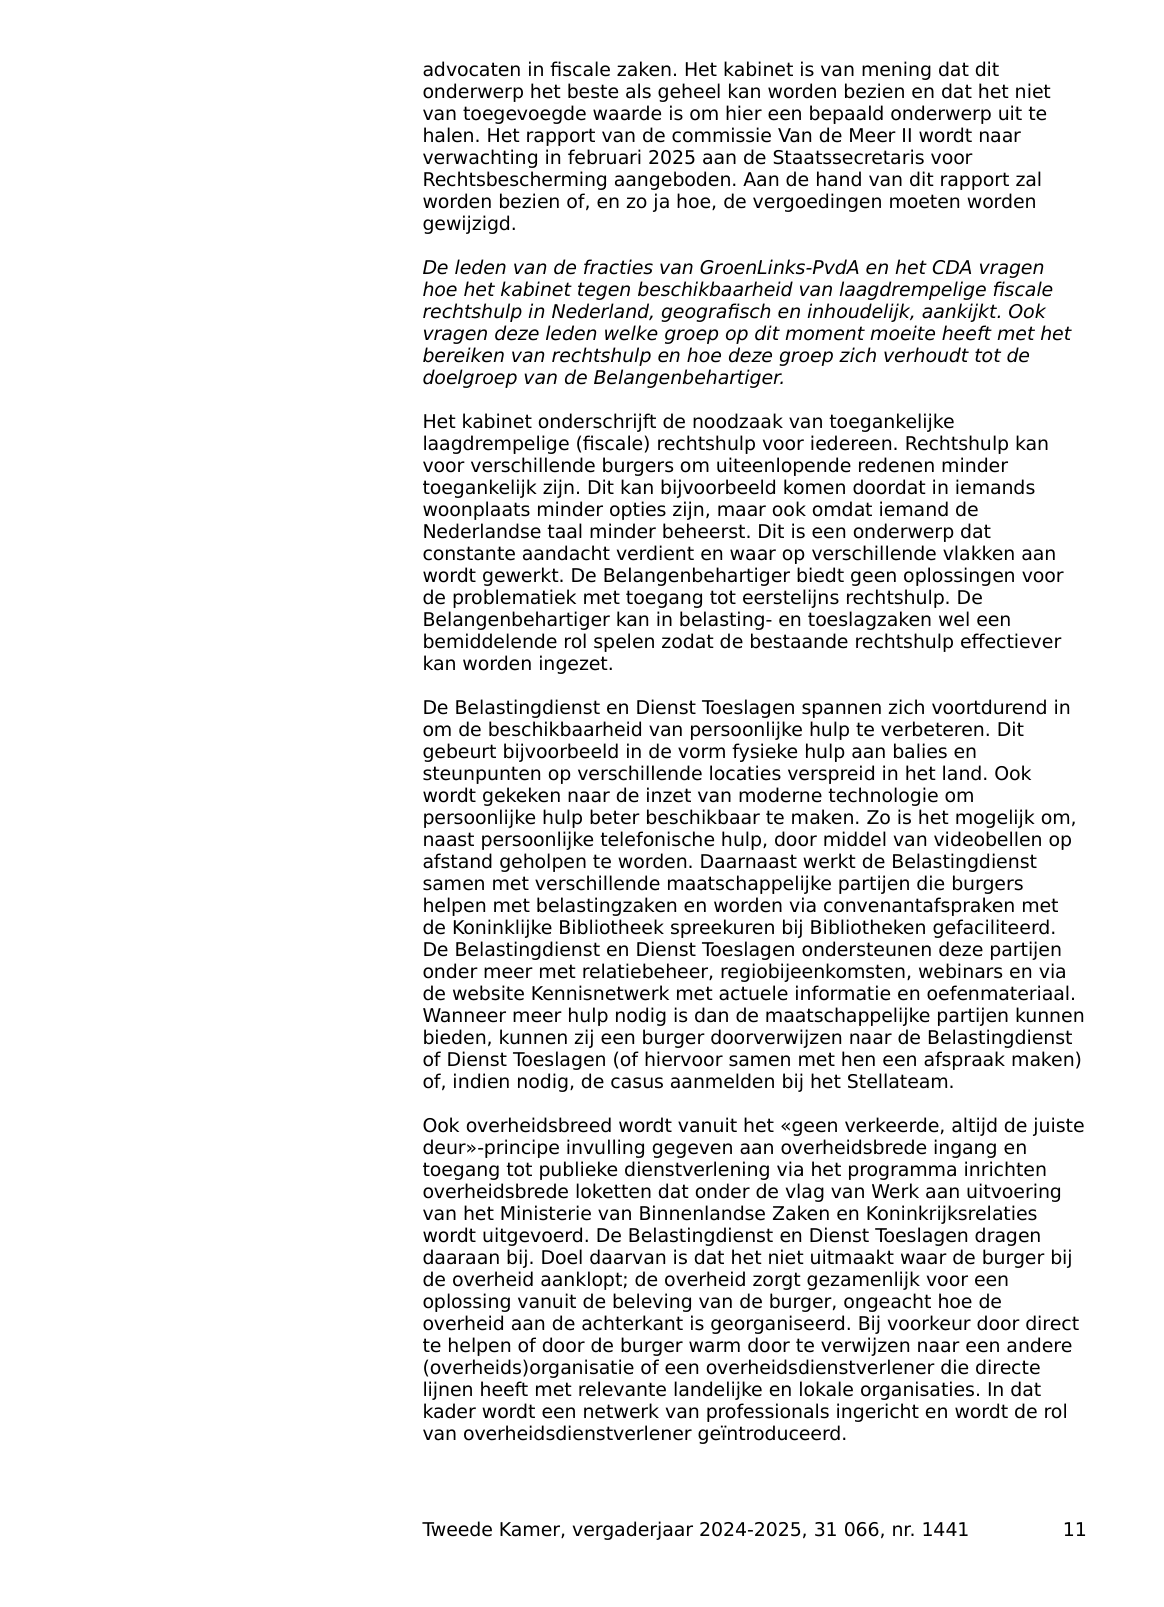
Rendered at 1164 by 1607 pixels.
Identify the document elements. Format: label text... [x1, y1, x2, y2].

text Het kabinet onderschrijft de noodzaak van toegankelijke laagdrempelige (fiscale) rechtshulp voor iedereen. Rechtshulp kan voor verschillende burgers om uiteenlopende redenen minder toegankelijk zijn. Dit kan bijvoorbeeld komen doordat in iemands woonplaats minder opties zijn, maar ook omdat iemand de Nederlandse taal minder beheerst. Dit is een onderwerp dat constante aandacht verdient en waar op verschillende vlakken aan wordt gewerkt. De Belangenbehartiger biedt geen oplossingen voor de problematiek met toegang tot eerstelijns rechtshulp. De Belangenbehartiger kan in belasting- en toeslagzaken wel een bemiddelende rol spelen zodat de bestaande rechtshulp effectiever kan worden ingezet. [422, 411, 1087, 675]
text De Belastingdienst en Dienst Toeslagen spannen zich voortdurend in om de beschikbaarheid van persoonlijke hulp te verbeteren. Dit gebeurt bijvoorbeeld in de vorm fysieke hulp aan balies en steunpunten op verschillende locaties verspreid in het land. Ook wordt gekeken naar de inzet van moderne technologie om persoonlijke hulp beter beschikbaar te maken. Zo is het mogelijk om, naast persoonlijke telefonische hulp, door middel van videobellen op afstand geholpen te worden. Daarnaast werkt de Belastingdienst samen met verschillende maatschappelijke partijen die burgers helpen met belastingzaken en worden via convenantafspraken met de Koninklijke Bibliotheek spreekuren bij Bibliotheken gefaciliteerd. De Belastingdienst en Dienst Toeslagen ondersteunen deze partijen onder meer met relatiebeheer, regiobijeenkomsten, webinars en via de website Kennisnetwerk met actuele informatie en oefenmateriaal. Wanneer meer hulp nodig is dan de maatschappelijke partijen kunnen bieden, kunnen zij een burger doorverwijzen naar de Belastingdienst of Dienst Toeslagen (of hiervoor samen met hen een afspraak maken) of, indien nodig, de casus aanmelden bij het Stellateam. [422, 697, 1087, 1093]
text Ook overheidsbreed wordt vanuit het «geen verkeerde, altijd de juiste deur»-principe invulling gegeven aan overheidsbrede ingang en toegang tot publieke dienstverlening via het programma inrichten overheidsbrede loketten dat onder de vlag van Werk aan uitvoering van het Ministerie van Binnenlandse Zaken en Koninkrijksrelaties wordt uitgevoerd. De Belastingdienst en Dienst Toeslagen dragen daaraan bij. Doel daarvan is dat het niet uitmaakt waar de burger bij de overheid aanklopt; de overheid zorgt gezamenlijk voor een oplossing vanuit de beleving van de burger, ongeacht hoe de overheid aan de achterkant is georganiseerd. Bij voorkeur door direct te helpen of door de burger warm door te verwijzen naar een andere (overheids)organisatie of een overheidsdienstverlener die directe lijnen heeft met relevante landelijke en lokale organisaties. In dat kader wordt een netwerk van professionals ingericht en wordt de rol van overheidsdienstverlener geïntroduceerd. [422, 1115, 1087, 1444]
text De leden van de fracties van GroenLinks-PvdA en het CDA vragen hoe het kabinet tegen beschikbaarheid van laagdrempelige fiscale rechtshulp in Nederland, geografisch en inhoudelijk, aankijkt. Ook vragen deze leden welke groep op dit moment moeite heeft met het bereiken van rechtshulp en hoe deze groep zich verhoudt tot de doelgroep van de Belangenbehartiger. [422, 257, 1087, 389]
text advocaten in fiscale zaken. Het kabinet is van mening dat dit onderwerp het beste als geheel kan worden bezien en dat het niet van toegevoegde waarde is om hier een bepaald onderwerp uit te halen. Het rapport van de commissie Van de Meer II wordt naar verwachting in februari 2025 aan de Staatssecretaris voor Rechtsbescherming aangeboden. Aan de hand van dit rapport zal worden bezien of, en zo ja hoe, de vergoedingen moeten worden gewijzigd. [422, 59, 1087, 235]
